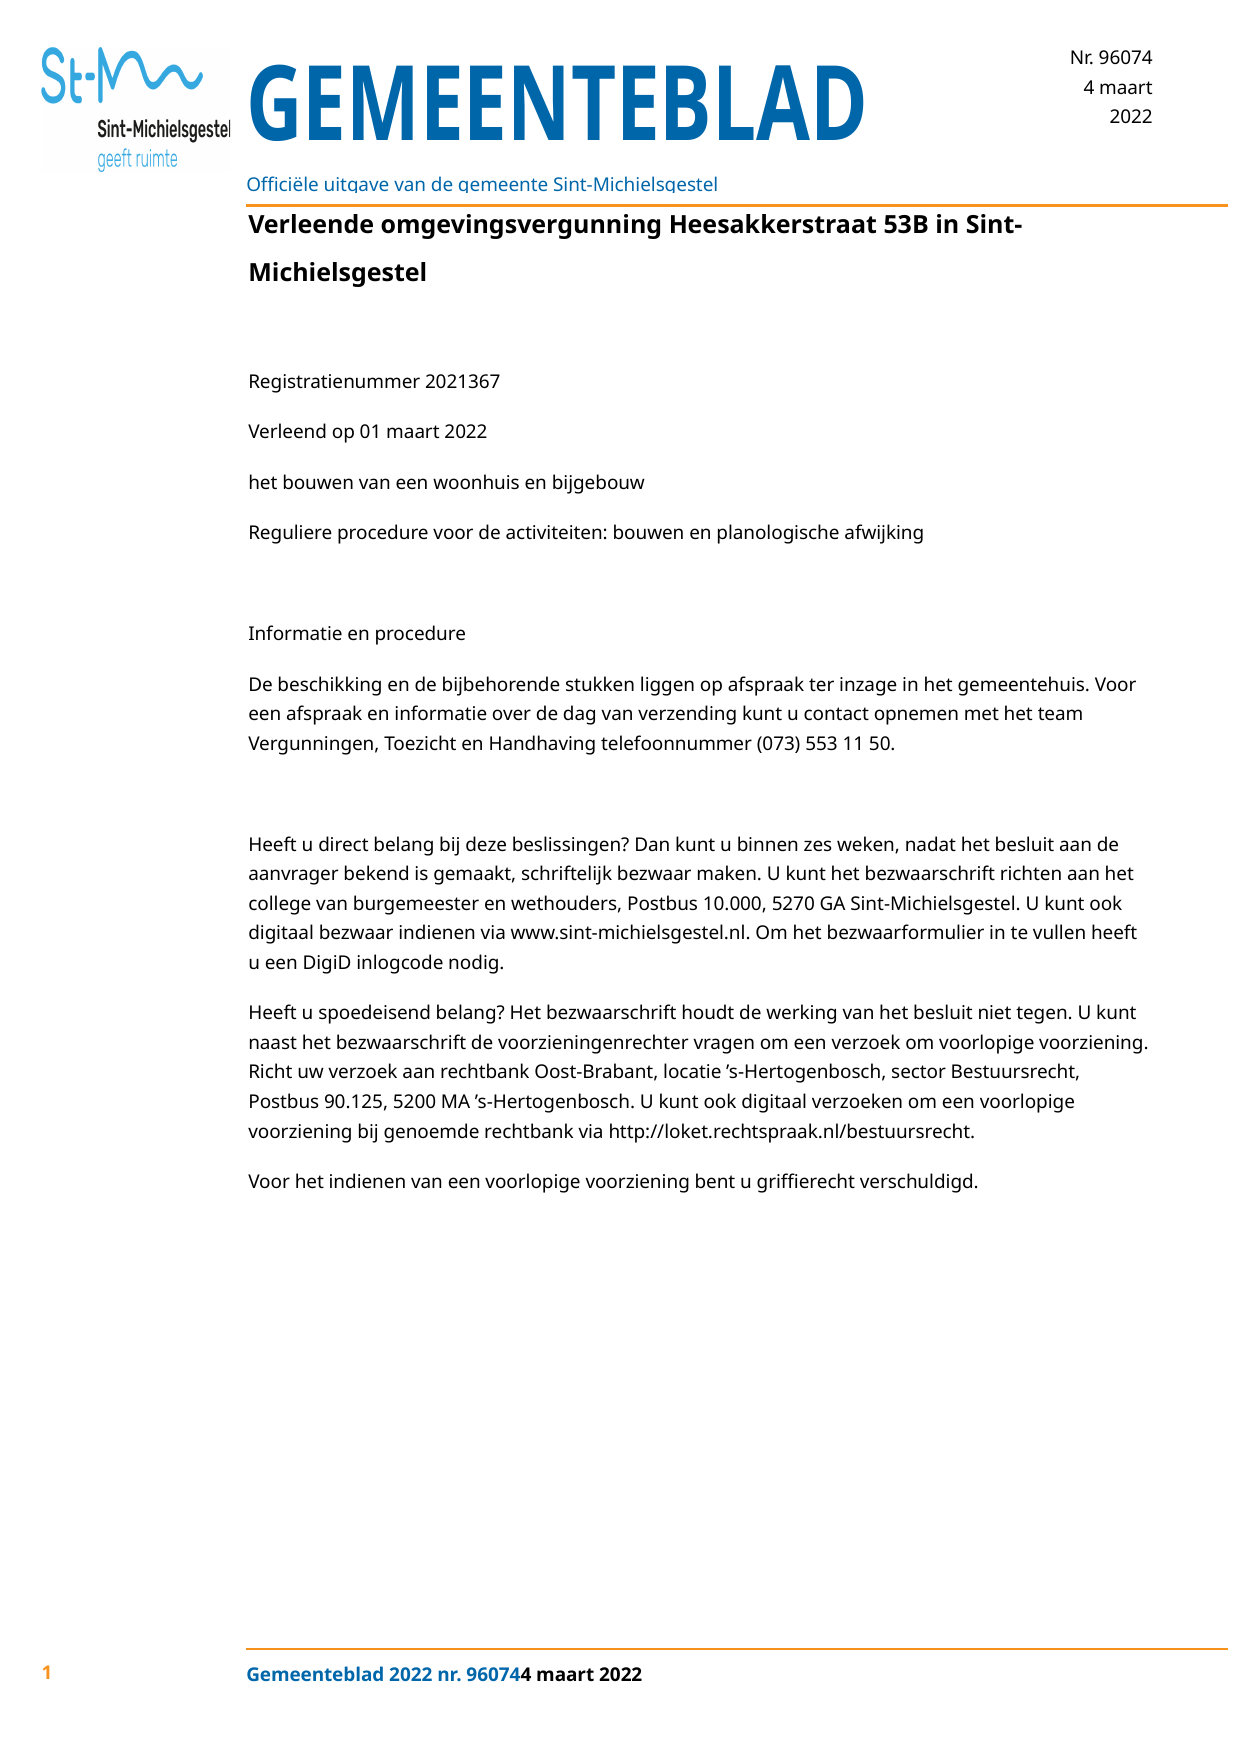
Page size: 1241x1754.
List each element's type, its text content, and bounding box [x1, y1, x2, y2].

text het bouwen van een woonhuis en bijgebouw [248, 469, 1152, 495]
text Voor het indienen van een voorlopige voorziening bent u griffierecht verschuldigd. [248, 1168, 1152, 1194]
text Verleende omgevingsvergunning Heesakkerstraat 53B in Sint-Michielsgestel [248, 207, 1152, 288]
text Registratienummer 2021367 [248, 368, 1152, 394]
text Verleend op 01 maart 2022 [248, 419, 1152, 444]
text De beschikking en de bijbehorende stukken liggen op afspraak ter inzage in het gemeentehuis. Voor een afspraak en informatie over de dag van verzending kunt u contact opnemen met het team Vergunningen, Toezicht en Handhaving telefoonnummer (073) 553 11 50. [248, 671, 1152, 756]
text Informatie en procedure [248, 620, 1152, 646]
text Reguliere procedure voor de activiteiten: bouwen en planologische afwijking [248, 519, 1152, 545]
text Heeft u spoedeisend belang? Het bezwaarschrift houdt de werking van het besluit niet tegen. U kunt naast het bezwaarschrift de voorzieningenrechter vragen om een verzoek om voorlopige voorziening. Richt uw verzoek aan rechtbank Oost-Brabant, locatie ’s-Hertogenbosch, sector Bestuursrecht, Postbus 90.125, 5200 MA ’s-Hertogenbosch. U kunt ook digitaal verzoeken om een voorlopige voorziening bij genoemde rechtbank via http://loket.rechtspraak.nl/bestuursrecht. [248, 999, 1152, 1144]
text Heeft u direct belang bij deze beslissingen? Dan kunt u binnen zes weken, nadat het besluit aan de aanvrager bekend is gemaakt, schriftelijk bezwaar maken. U kunt het bezwaarschrift richten aan het college van burgemeester en wethouders, Postbus 10.000, 5270 GA Sint-Michielsgestel. U kunt ook digitaal bezwaar indienen via www.sint-michielsgestel.nl. Om het bezwaarformulier in te vullen heeft u een DigiD inlogcode nodig. [248, 831, 1152, 975]
picture [41, 47, 231, 172]
